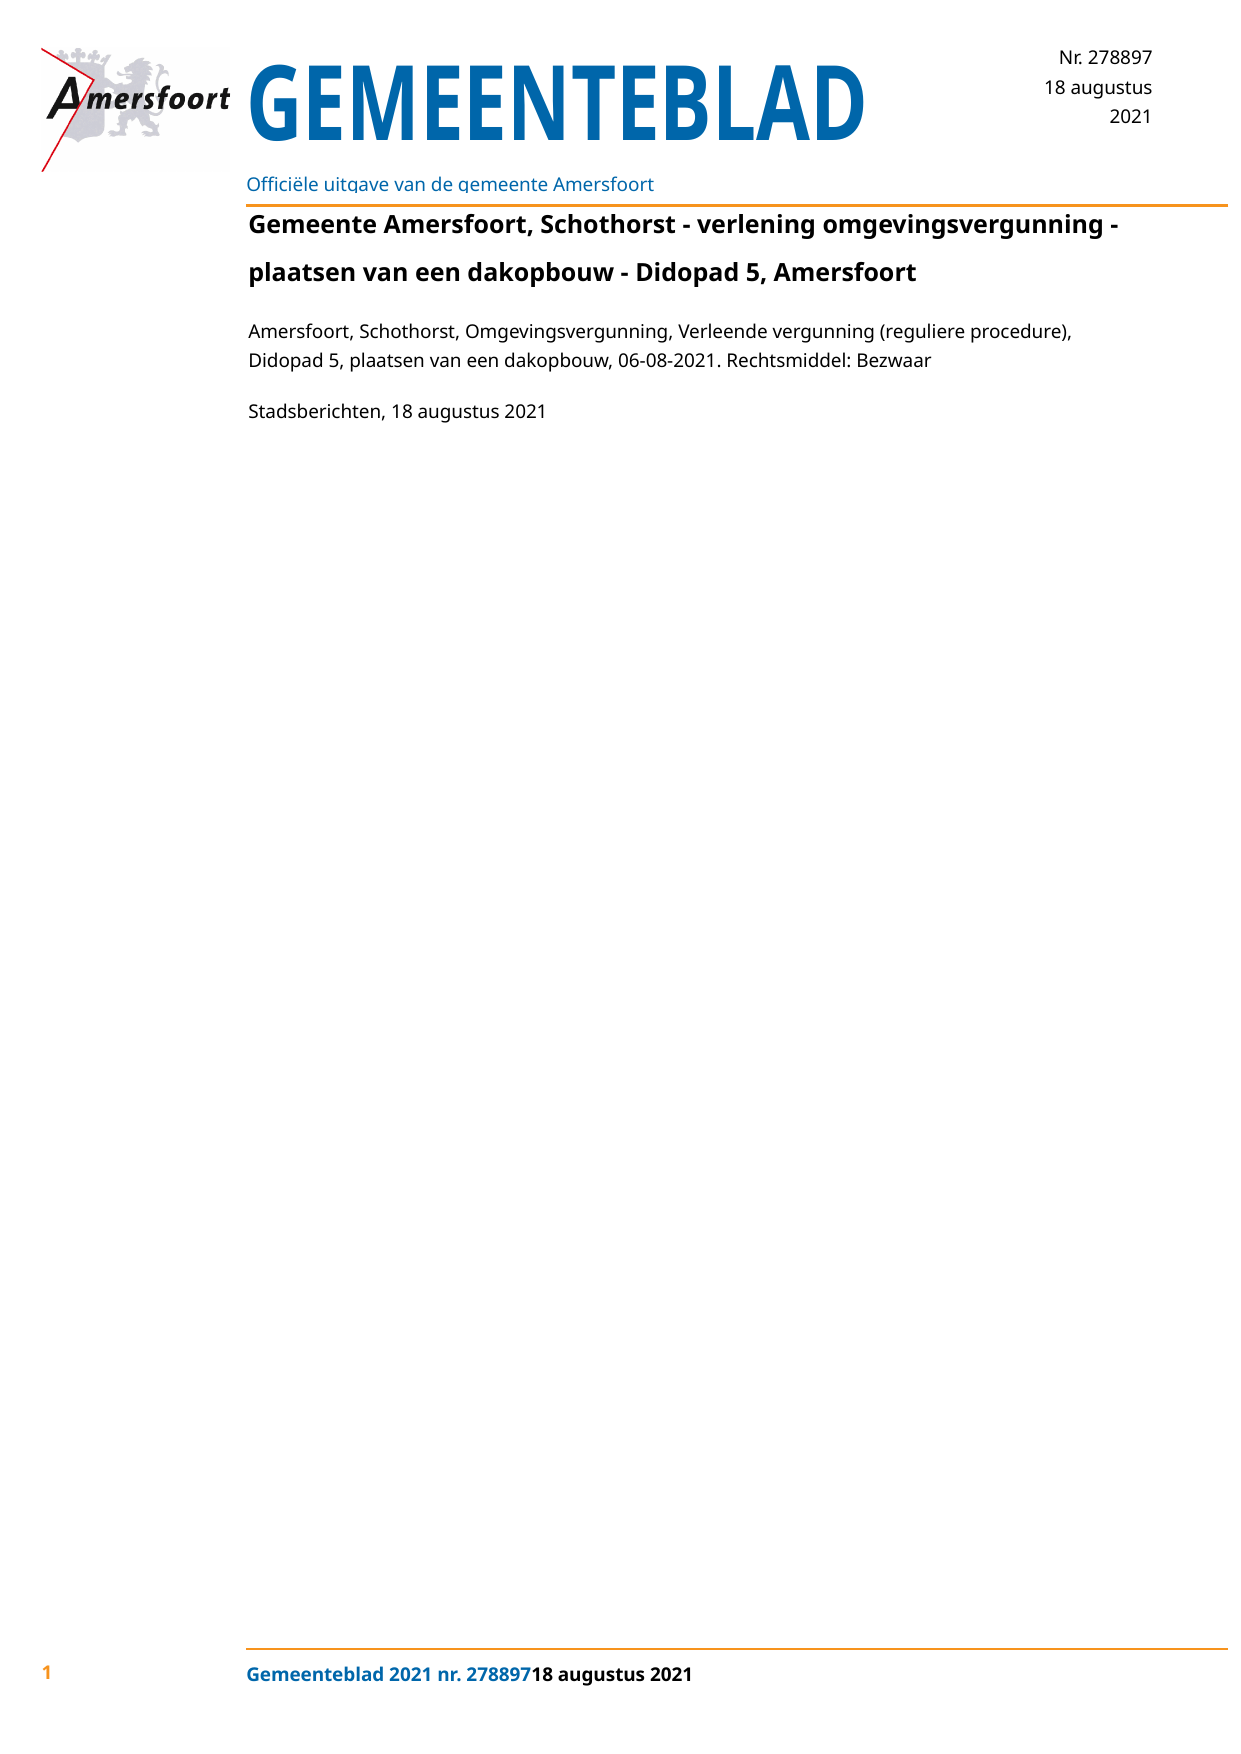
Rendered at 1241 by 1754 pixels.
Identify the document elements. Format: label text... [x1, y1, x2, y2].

text Gemeente Amersfoort, Schothorst - verlening omgevingsvergunning - plaatsen van een dakopbouw - Didopad 5, Amersfoort [248, 207, 1152, 288]
text Amersfoort, Schothorst, Omgevingsvergunning, Verleende vergunning (reguliere procedure), Didopad 5, plaatsen van een dakopbouw, 06-08-2021. Rechtsmiddel: Bezwaar [248, 318, 1152, 373]
picture [41, 47, 231, 172]
text Stadsberichten, 18 augustus 2021 [248, 398, 1152, 424]
